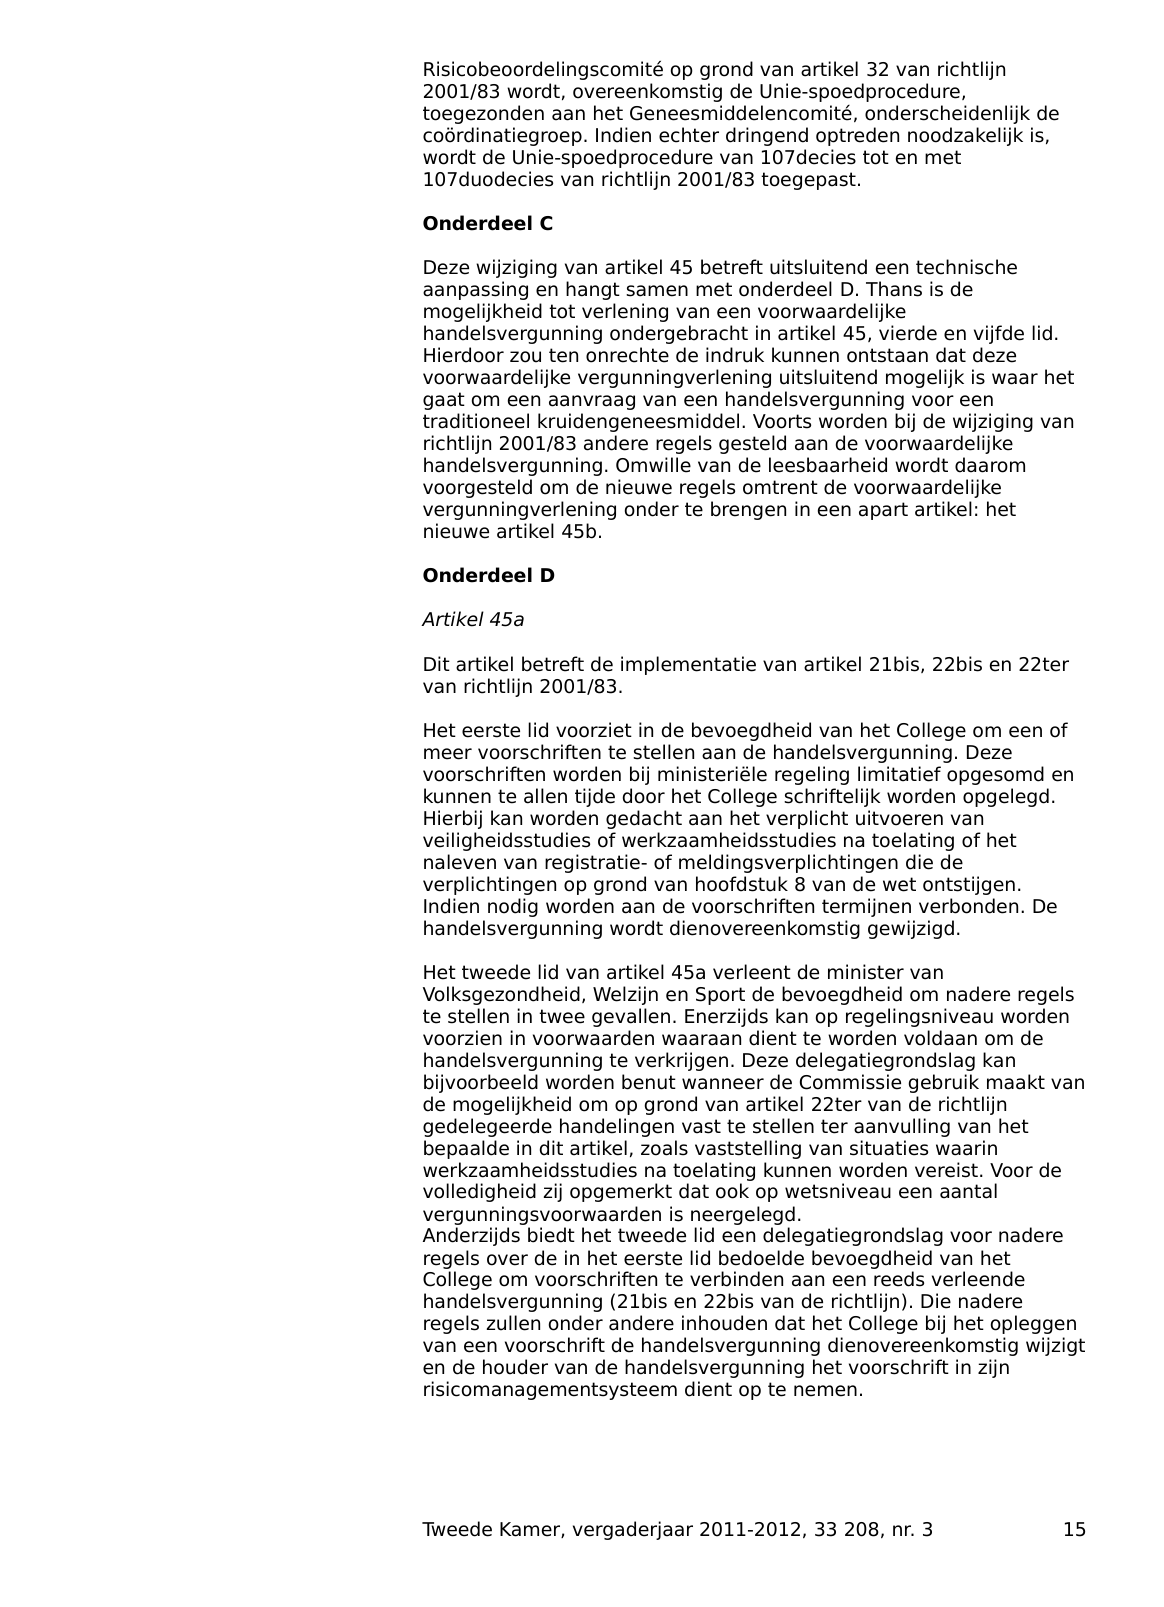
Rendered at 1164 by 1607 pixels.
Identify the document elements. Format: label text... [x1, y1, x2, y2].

subtitle Artikel 45a [422, 609, 1087, 631]
text Risicobeoordelingscomité op grond van artikel 32 van richtlijn 2001/83 wordt, overeenkomstig de Unie-spoedprocedure, toegezonden aan het Geneesmiddelencomité, onderscheidenlijk de coördinatiegroep. Indien echter dringend optreden noodzakelijk is, wordt de Unie-spoedprocedure van 107decies tot en met 107duodecies van richtlijn 2001/83 toegepast. [422, 59, 1087, 191]
text Het eerste lid voorziet in de bevoegdheid van het College om een of meer voorschriften te stellen aan de handelsvergunning. Deze voorschriften worden bij ministeriële regeling limitatief opgesomd en kunnen te allen tijde door het College schriftelijk worden opgelegd. Hierbij kan worden gedacht aan het verplicht uitvoeren van veiligheidsstudies of werkzaamheidsstudies na toelating of het naleven van registratie- of meldingsverplichtingen die de verplichtingen op grond van hoofdstuk 8 van de wet ontstijgen. Indien nodig worden aan de voorschriften termijnen verbonden. De handelsvergunning wordt dienovereenkomstig gewijzigd. [422, 720, 1087, 939]
text Deze wijziging van artikel 45 betreft uitsluitend een technische aanpassing en hangt samen met onderdeel D. Thans is de mogelijkheid tot verlening van een voorwaardelijke handelsvergunning ondergebracht in artikel 45, vierde en vijfde lid. Hierdoor zou ten onrechte de indruk kunnen ontstaan dat deze voorwaardelijke vergunningverlening uitsluitend mogelijk is waar het gaat om een aanvraag van een handelsvergunning voor een traditioneel kruidengeneesmiddel. Voorts worden bij de wijziging van richtlijn 2001/83 andere regels gesteld aan de voorwaardelijke handelsvergunning. Omwille van de leesbaarheid wordt daarom voorgesteld om de nieuwe regels omtrent de voorwaardelijke vergunningverlening onder te brengen in een apart artikel: het nieuwe artikel 45b. [422, 257, 1087, 543]
text Anderzijds biedt het tweede lid een delegatiegrondslag voor nadere regels over de in het eerste lid bedoelde bevoegdheid van het College om voorschriften te verbinden aan een reeds verleende handelsvergunning (21bis en 22bis van de richtlijn). Die nadere regels zullen onder andere inhouden dat het College bij het opleggen van een voorschrift de handelsvergunning dienovereenkomstig wijzigt en de houder van de handelsvergunning het voorschrift in zijn risicomanagementsysteem dient op te nemen. [422, 1225, 1087, 1401]
subtitle Onderdeel C [422, 213, 1087, 235]
text Het tweede lid van artikel 45a verleent de minister van Volksgezondheid, Welzijn en Sport de bevoegdheid om nadere regels te stellen in twee gevallen. Enerzijds kan op regelingsniveau worden voorzien in voorwaarden waaraan dient te worden voldaan om de handelsvergunning te verkrijgen. Deze delegatiegrondslag kan bijvoorbeeld worden benut wanneer de Commissie gebruik maakt van de mogelijkheid om op grond van artikel 22ter van de richtlijn gedelegeerde handelingen vast te stellen ter aanvulling van het bepaalde in dit artikel, zoals vaststelling van situaties waarin werkzaamheidsstudies na toelating kunnen worden vereist. Voor de volledigheid zij opgemerkt dat ook op wetsniveau een aantal vergunningsvoorwaarden is neergelegd. [422, 962, 1087, 1225]
text Dit artikel betreft de implementatie van artikel 21bis, 22bis en 22ter van richtlijn 2001/83. [422, 653, 1087, 697]
subtitle Onderdeel D [422, 565, 1087, 587]
